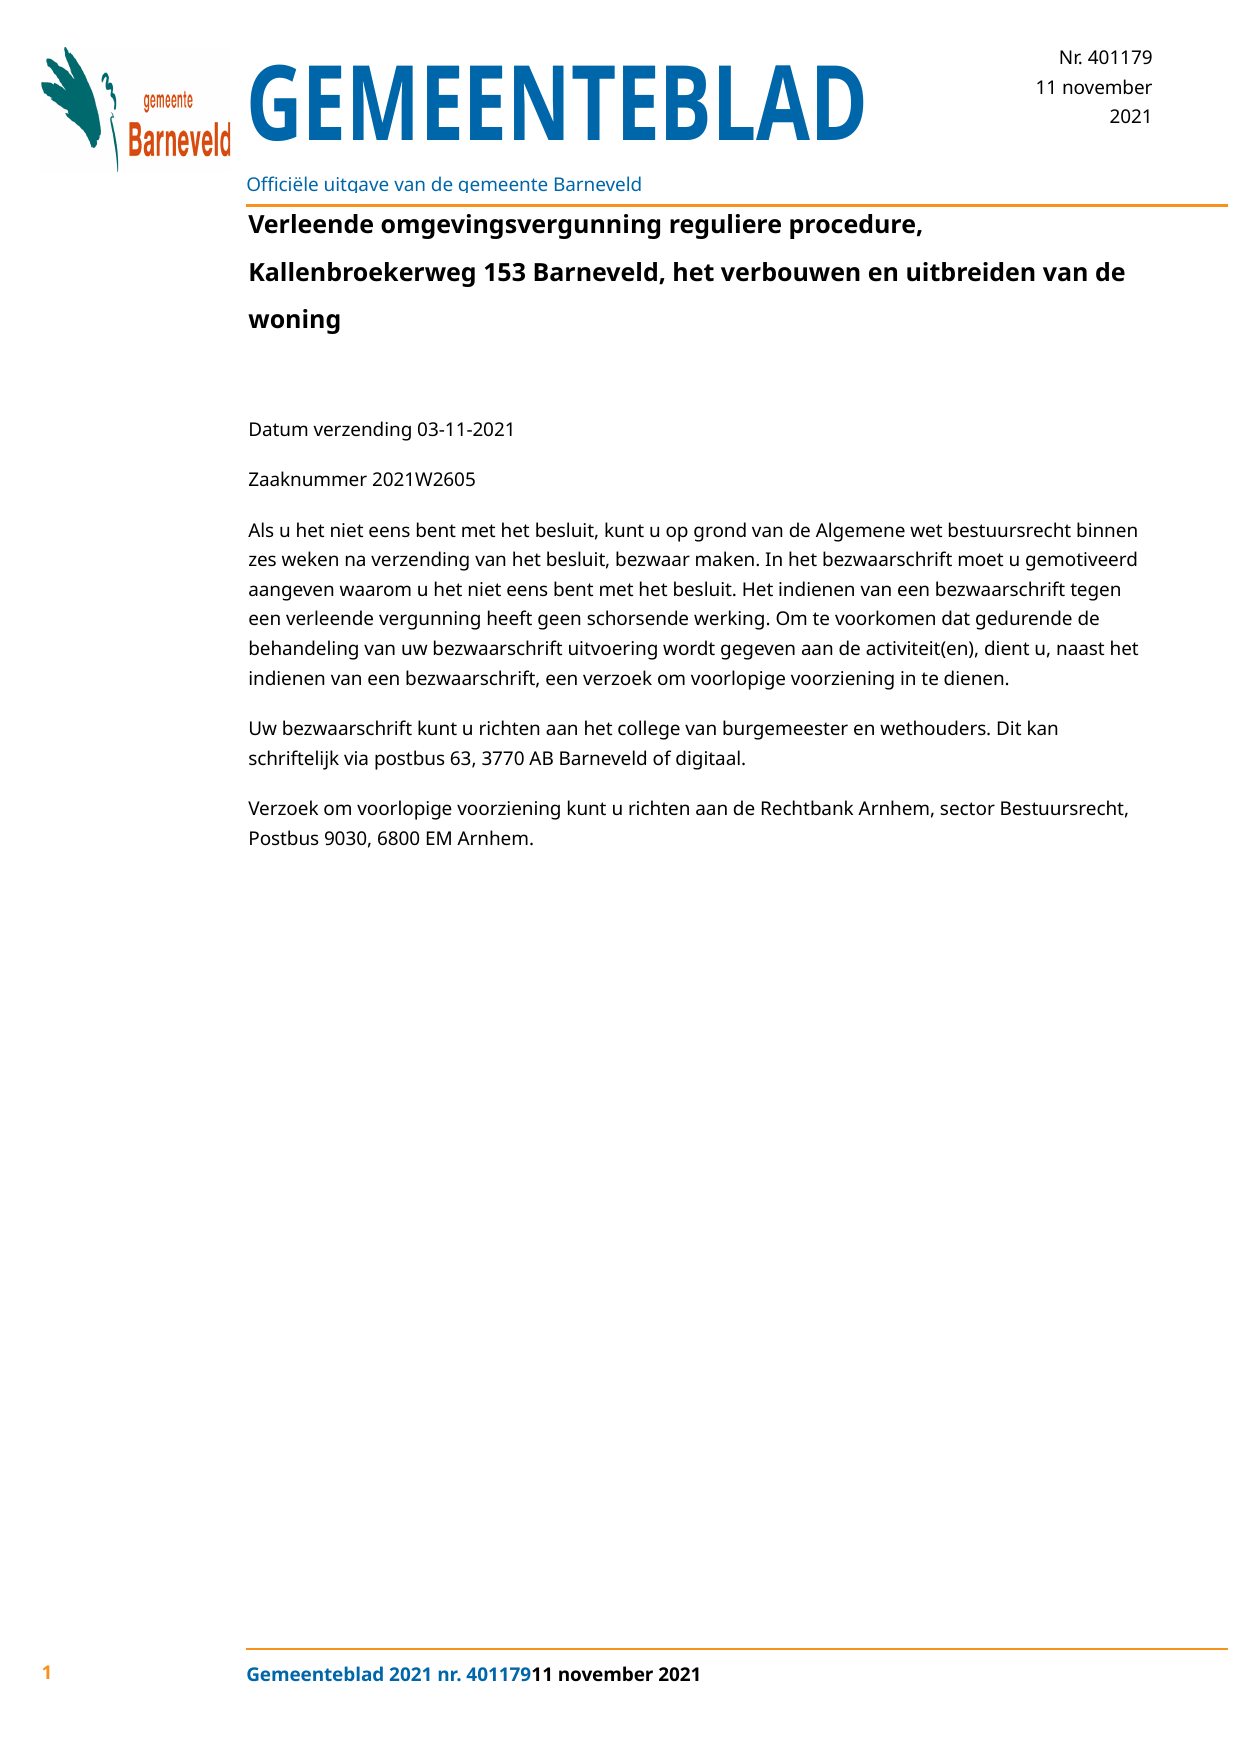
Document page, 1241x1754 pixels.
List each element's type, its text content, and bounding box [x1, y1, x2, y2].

text Uw bezwaarschrift kunt u richten aan het college van burgemeester en wethouders. Dit kan schriftelijk via postbus 63, 3770 AB Barneveld of digitaal. [248, 715, 1152, 770]
picture [41, 47, 231, 172]
text Verleende omgevingsvergunning reguliere procedure, Kallenbroekerweg 153 Barneveld, het verbouwen en uitbreiden van de woning [248, 207, 1152, 336]
text Zaaknummer 2021W2605 [248, 466, 1152, 492]
text Verzoek om voorlopige voorziening kunt u richten aan de Rechtbank Arnhem, sector Bestuursrecht, Postbus 9030, 6800 EM Arnhem. [248, 795, 1152, 850]
text Als u het niet eens bent met het besluit, kunt u op grond van de Algemene wet bestuursrecht binnen zes weken na verzending van het besluit, bezwaar maken. In het bezwaarschrift moet u gemotiveerd aangeven waarom u het niet eens bent met het besluit. Het indienen van een bezwaarschrift tegen een verleende vergunning heeft geen schorsende werking. Om te voorkomen dat gedurende de behandeling van uw bezwaarschrift uitvoering wordt gegeven aan de activiteit(en), dient u, naast het indienen van een bezwaarschrift, een verzoek om voorlopige voorziening in te dienen. [248, 517, 1152, 690]
text Datum verzending 03-11-2021 [248, 416, 1152, 442]
